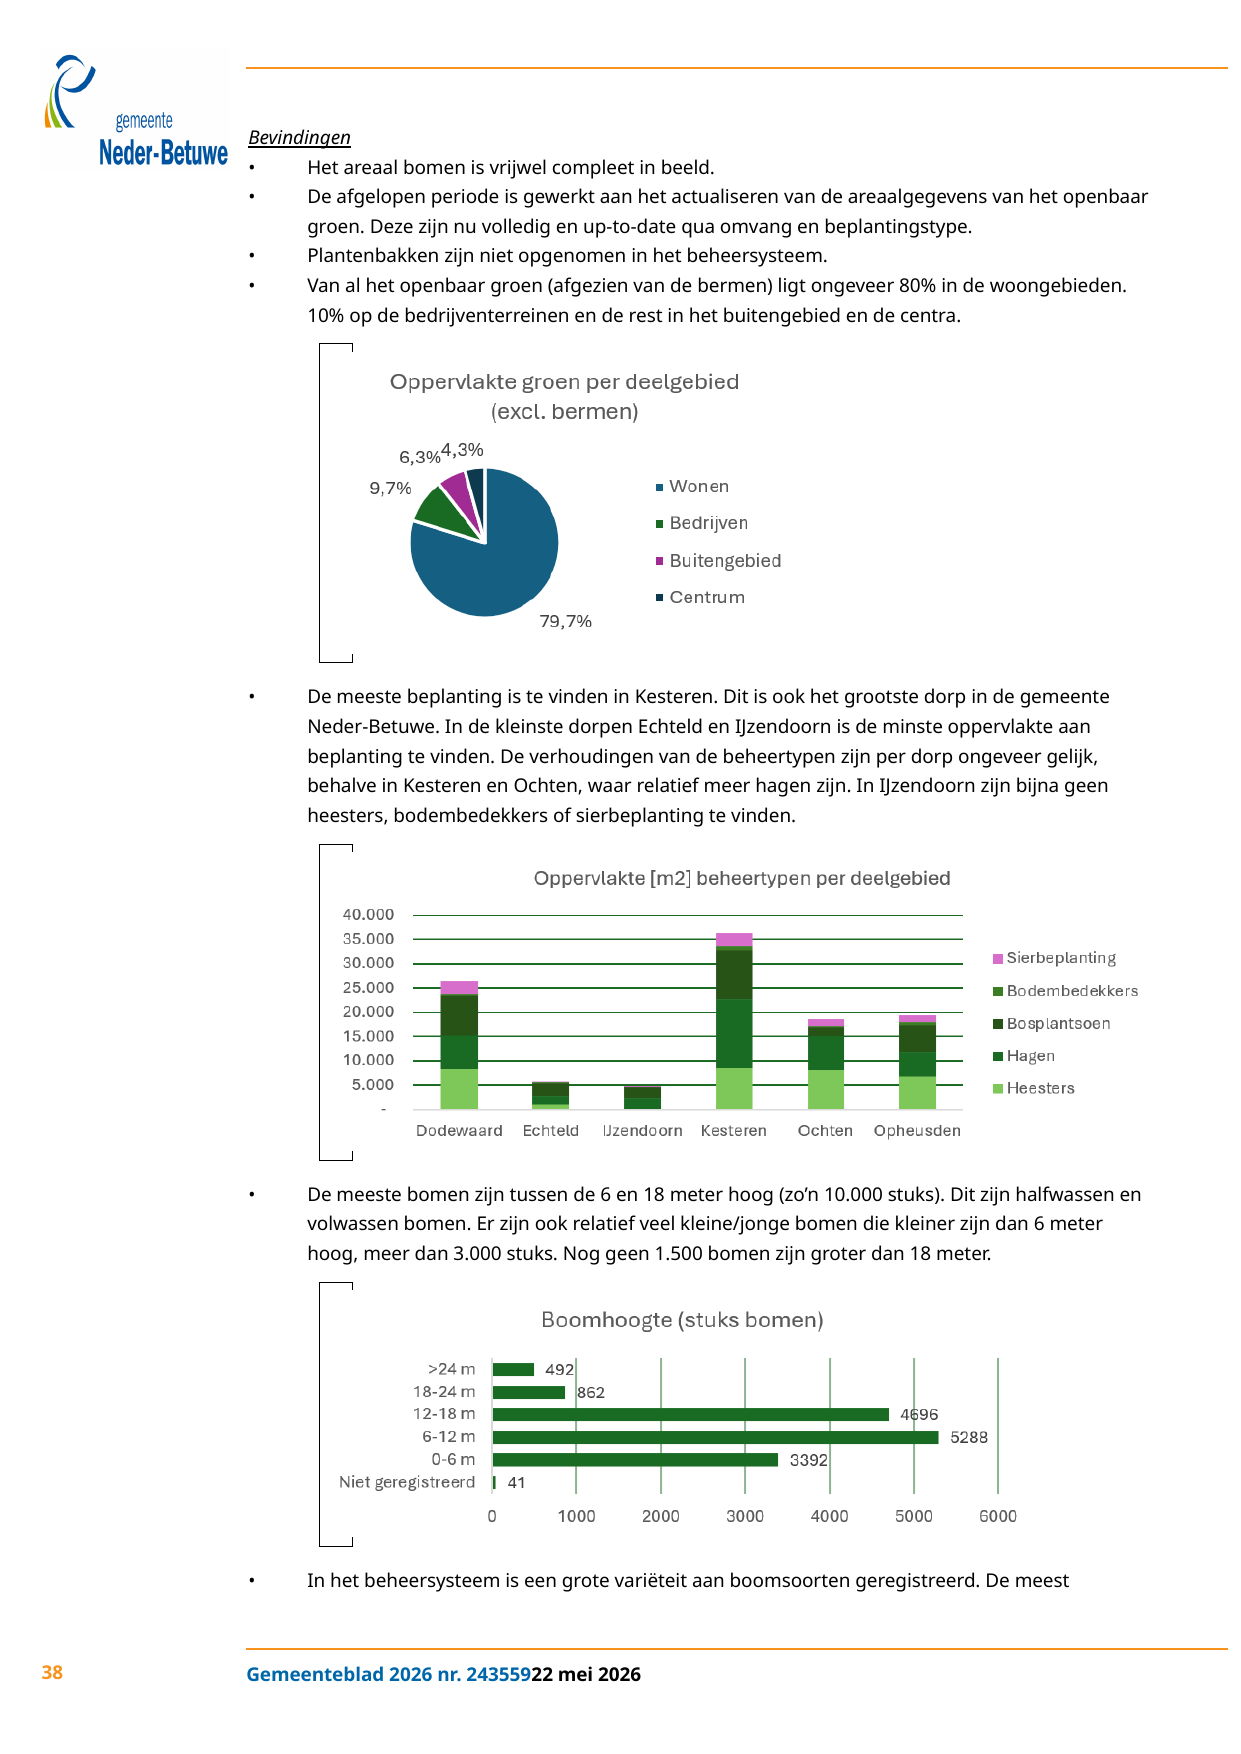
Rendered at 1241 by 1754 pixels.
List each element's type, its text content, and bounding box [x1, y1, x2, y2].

list De afgelopen periode is gewerkt aan het actualiseren van de areaalgegevens van het openbaar groen. Deze zijn nu volledig en up-to-date qua omvang en beplantingstype. [248, 183, 1152, 239]
list Plantenbakken zijn niet opgenomen in het beheersysteem. [248, 243, 1152, 268]
text Bevindingen [248, 124, 1152, 150]
picture [327, 852, 1155, 1151]
picture [41, 47, 231, 172]
list De meeste bomen zijn tussen de 6 en 18 meter hoog (zo’n 10.000 stuks). Dit zijn halfwassen en volwassen bomen. Er zijn ook relatief veel kleine/jonge bomen die kleiner zijn dan 6 meter hoog, meer dan 3.000 stuks. Nog geen 1.500 bomen zijn groter dan 18 meter. [248, 1181, 1152, 1266]
list In het beheersysteem is een grote variëteit aan boomsoorten geregistreerd. De meest [248, 1567, 1152, 1593]
list De meeste beplanting is te vinden in Kesteren. Dit is ook het grootste dorp in de gemeente Neder-Betuwe. In de kleinste dorpen Echteld en IJzendoorn is de minste oppervlakte aan beplanting te vinden. De verhoudingen van de beheertypen zijn per dorp ongeveer gelijk, behalve in Kesteren en Ochten, waar relatief meer hagen zijn. In IJzendoorn zijn bijna geen heesters, bodembedekkers of sierbeplanting te vinden. [248, 684, 1152, 828]
list Het areaal bomen is vrijwel compleet in beeld. [248, 154, 1152, 180]
picture [327, 352, 801, 654]
list Van al het openbaar groen (afgezien van de bermen) ligt ongeveer 80% in de woongebieden. 10% op de bedrijventerreinen en de rest in het buitengebied en de centra. [248, 272, 1152, 328]
picture [327, 1290, 1037, 1537]
